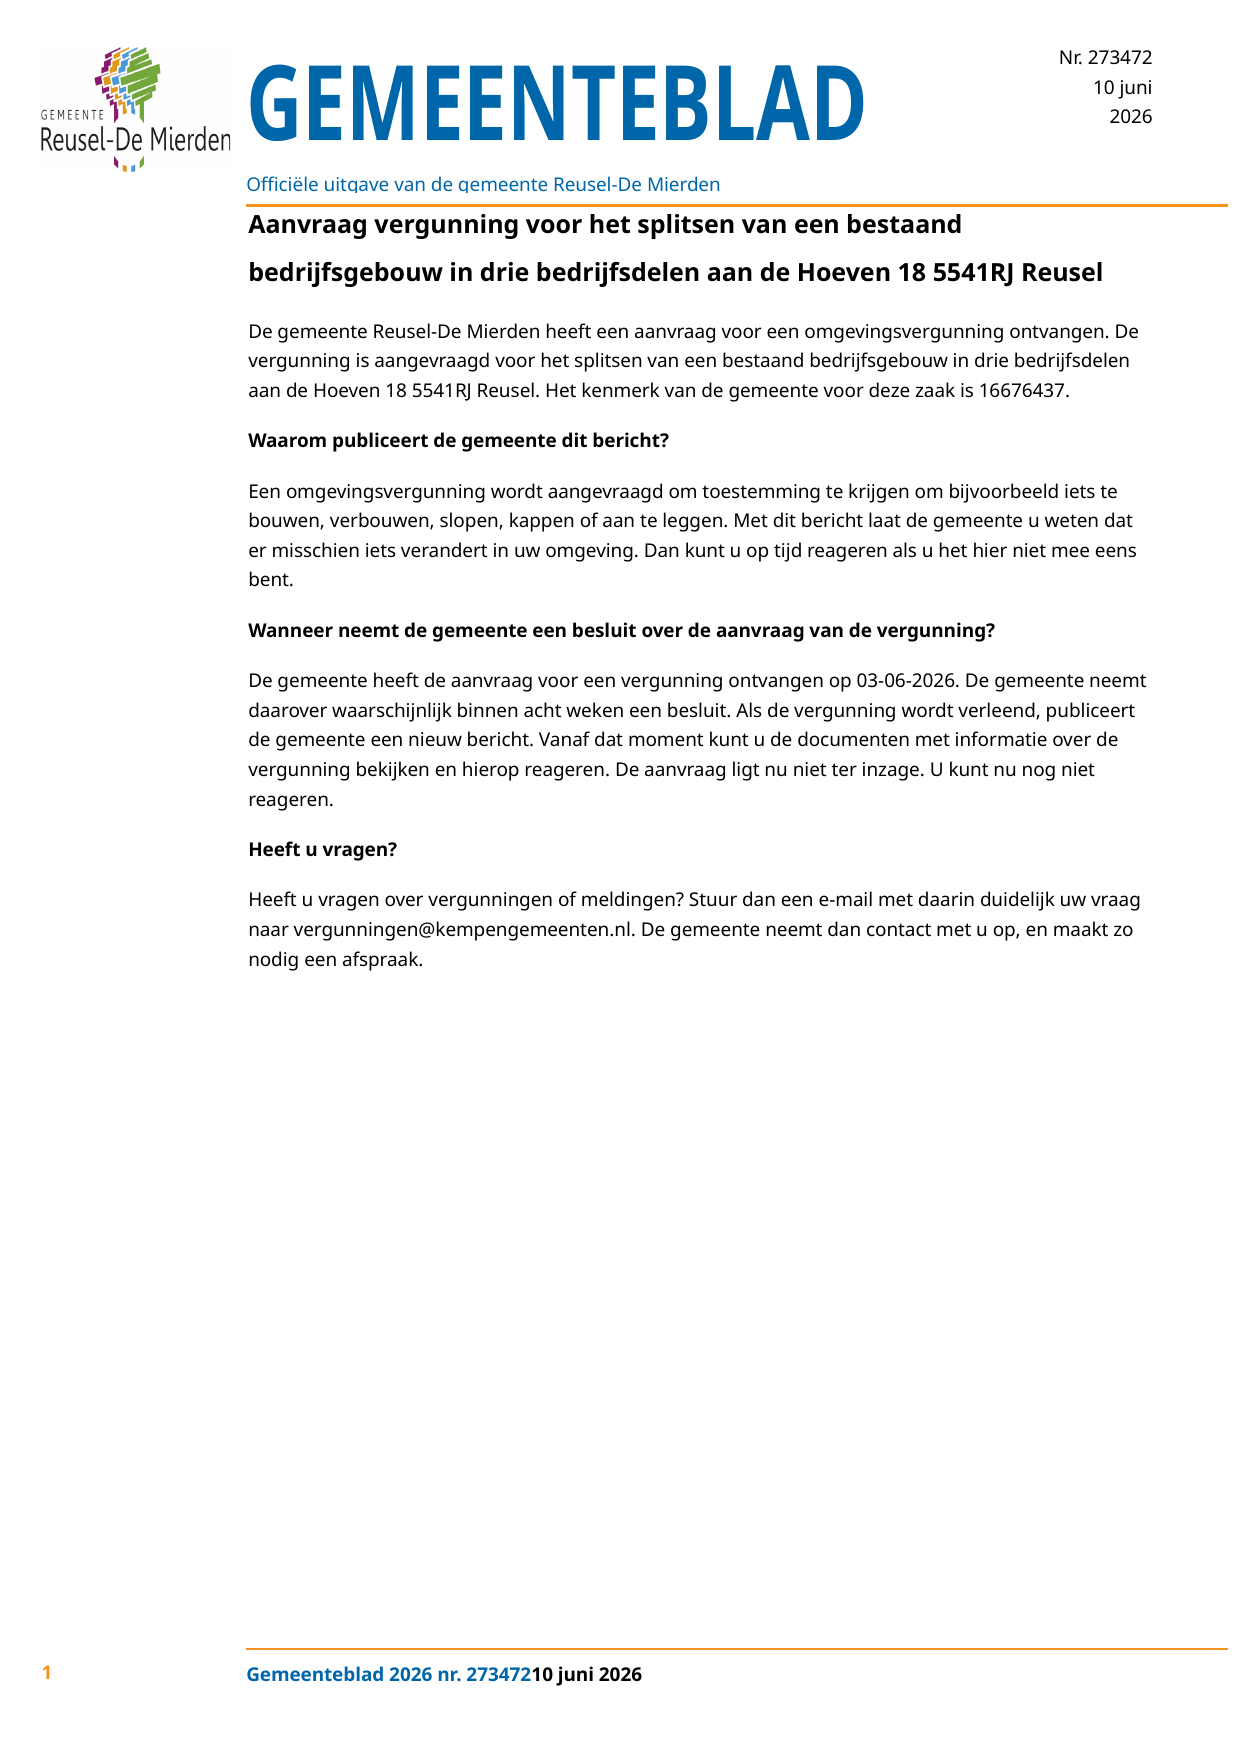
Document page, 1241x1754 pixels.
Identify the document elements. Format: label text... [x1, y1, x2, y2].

text Aanvraag vergunning voor het splitsen van een bestaand bedrijfsgebouw in drie bedrijfsdelen aan de Hoeven 18 5541RJ Reusel [248, 207, 1152, 288]
text De gemeente Reusel-De Mierden heeft een aanvraag voor een omgevingsvergunning ontvangen. De vergunning is aangevraagd voor het splitsen van een bestaand bedrijfsgebouw in drie bedrijfsdelen aan de Hoeven 18 5541RJ Reusel. Het kenmerk van de gemeente voor deze zaak is 16676437. [248, 318, 1152, 403]
text Een omgevingsvergunning wordt aangevraagd om toestemming te krijgen om bijvoorbeeld iets te bouwen, verbouwen, slopen, kappen of aan te leggen. Met dit bericht laat de gemeente u weten dat er misschien iets verandert in uw omgeving. Dan kunt u op tijd reageren als u het hier niet mee eens bent. [248, 478, 1152, 592]
text De gemeente heeft de aanvraag voor een vergunning ontvangen op 03-06-2026. De gemeente neemt daarover waarschijnlijk binnen acht weken een besluit. Als de vergunning wordt verleend, publiceert de gemeente een nieuw bericht. Vanaf dat moment kunt u de documenten met informatie over de vergunning bekijken en hierop reageren. De aanvraag ligt nu niet ter inzage. U kunt nu nog niet reageren. [248, 667, 1152, 812]
text Heeft u vragen over vergunningen of meldingen? Stuur dan een e-mail met daarin duidelijk uw vraag naar vergunningen@kempengemeenten.nl. De gemeente neemt dan contact met u op, en maakt zo nodig een afspraak. [248, 887, 1152, 972]
picture [41, 47, 231, 172]
text Wanneer neemt de gemeente een besluit over de aanvraag van de vergunning? [248, 617, 1152, 643]
text Waarom publiceert de gemeente dit bericht? [248, 427, 1152, 453]
text Heeft u vragen? [248, 836, 1152, 862]
